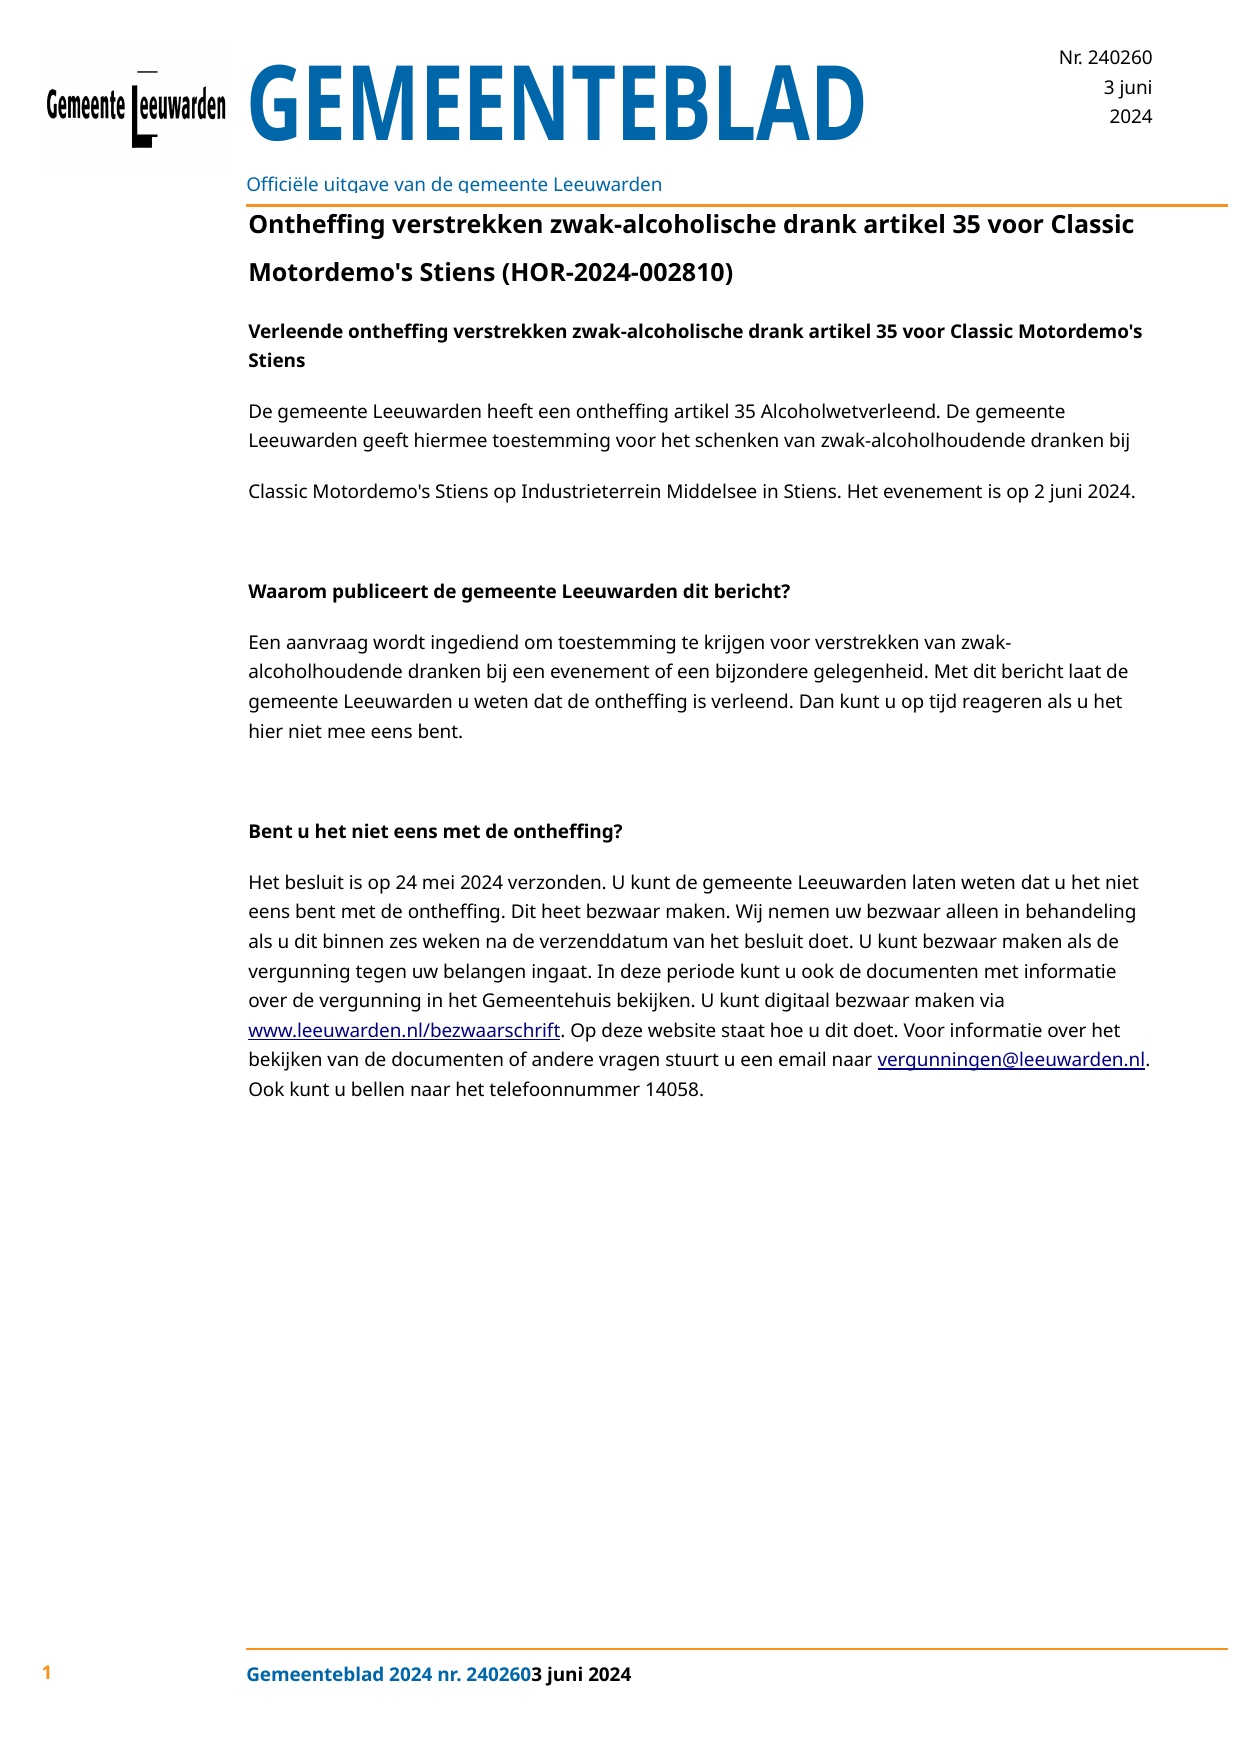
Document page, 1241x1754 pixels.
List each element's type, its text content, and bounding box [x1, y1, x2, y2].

text Het besluit is op 24 mei 2024 verzonden. U kunt de gemeente Leeuwarden laten weten dat u het niet eens bent met de ontheffing. Dit heet bezwaar maken. Wij nemen uw bezwaar alleen in behandeling als u dit binnen zes weken na de verzenddatum van het besluit doet. U kunt bezwaar maken als de vergunning tegen uw belangen ingaat. In deze periode kunt u ook de documenten met informatie over de vergunning in het Gemeentehuis bekijken. U kunt digitaal bezwaar maken via www.leeuwarden.nl/bezwaarschrift. Op deze website staat hoe u dit doet. Voor informatie over het bekijken van de documenten of andere vragen stuurt u een email naar vergunningen@leeuwarden.nl. Ook kunt u bellen naar het telefoonnummer 14058. [248, 869, 1152, 1102]
text Een aanvraag wordt ingediend om toestemming te krijgen voor verstrekken van zwak-alcoholhoudende dranken bij een evenement of een bijzondere gelegenheid. Met dit bericht laat de gemeente Leeuwarden u weten dat de ontheffing is verleend. Dan kunt u op tijd reageren als u het hier niet mee eens bent. [248, 629, 1152, 744]
text Classic Motordemo's Stiens op Industrieterrein Middelsee in Stiens. Het evenement is op 2 juni 2024. [248, 478, 1152, 504]
text Bent u het niet eens met de ontheffing? [248, 819, 1152, 844]
text Waarom publiceert de gemeente Leeuwarden dit bericht? [248, 579, 1152, 604]
text Ontheffing verstrekken zwak-alcoholische drank artikel 35 voor Classic Motordemo's Stiens (HOR-2024-002810) [248, 207, 1152, 288]
text De gemeente Leeuwarden heeft een ontheffing artikel 35 Alcoholwetverleend. De gemeente Leeuwarden geeft hiermee toestemming voor het schenken van zwak-alcoholhoudende dranken bij [248, 398, 1152, 453]
picture [41, 47, 231, 172]
text Verleende ontheffing verstrekken zwak-alcoholische drank artikel 35 voor Classic Motordemo's Stiens [248, 318, 1152, 373]
